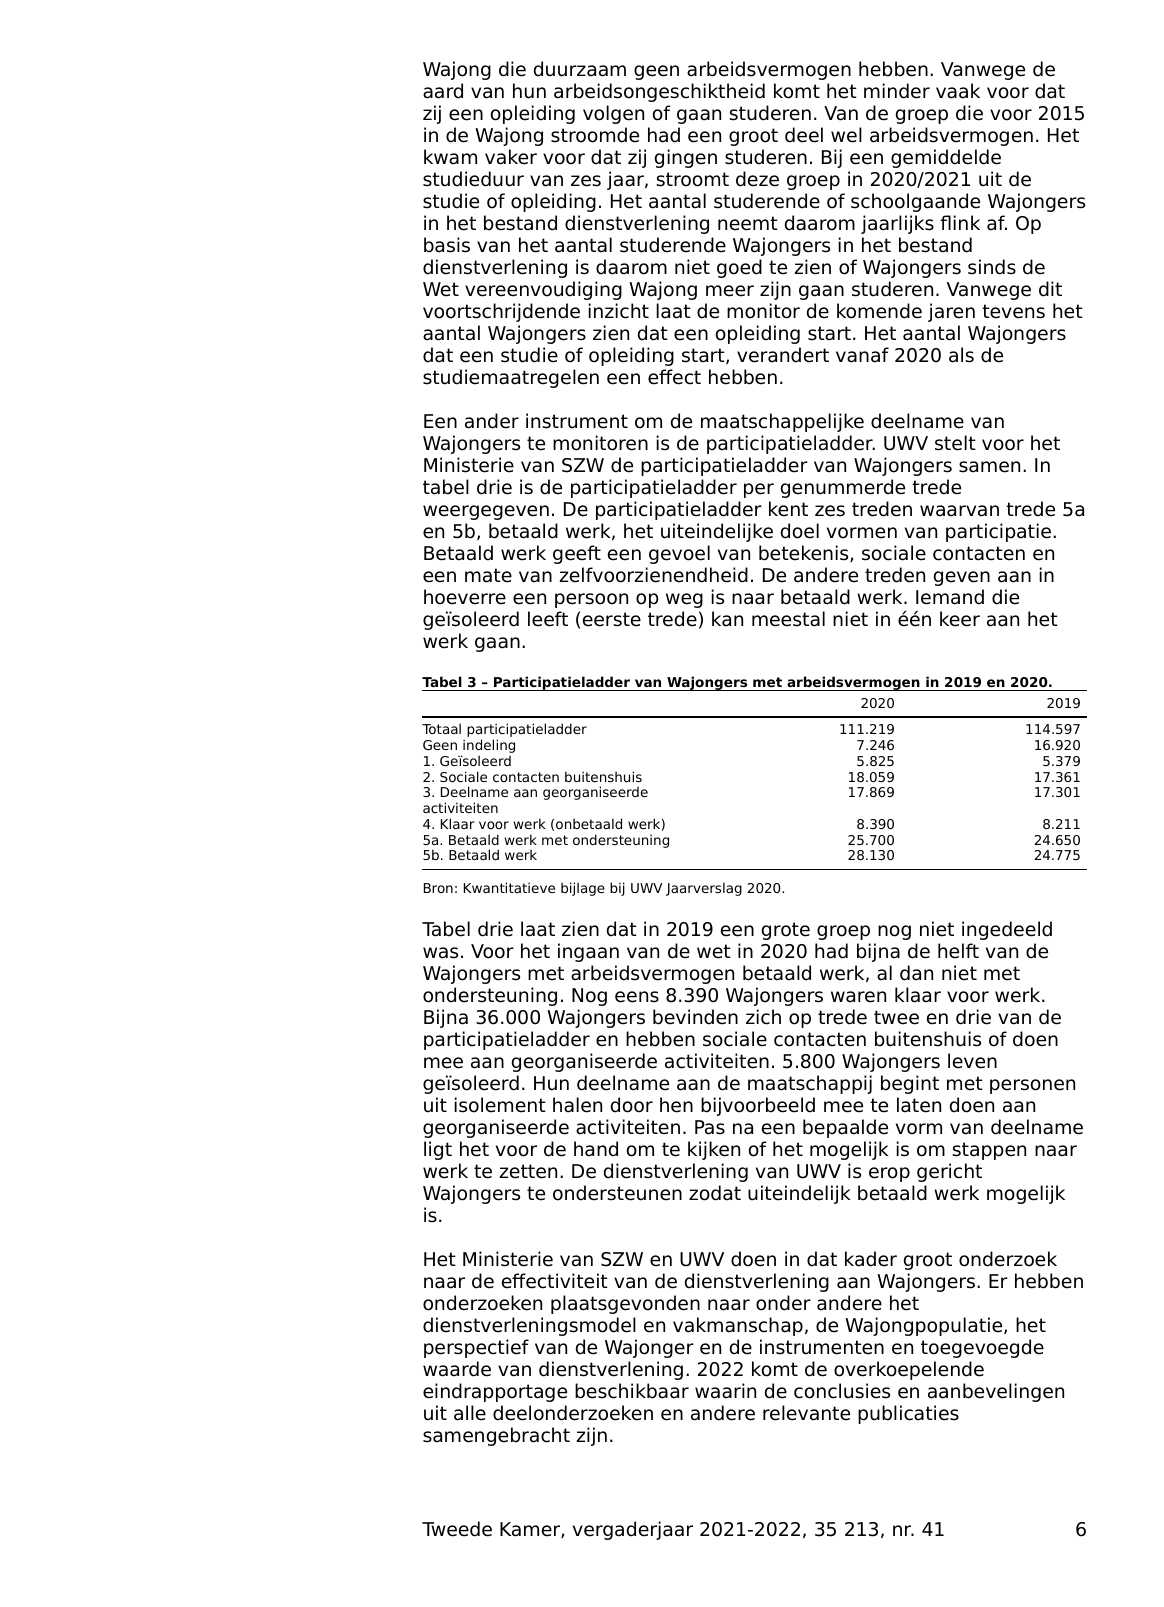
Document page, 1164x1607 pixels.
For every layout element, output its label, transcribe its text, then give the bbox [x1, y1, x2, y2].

text Een ander instrument om de maatschappelijke deelname van Wajongers te monitoren is de participatieladder. UWV stelt voor het Ministerie van SZW de participatieladder van Wajongers samen. In tabel drie is de participatieladder per genummerde trede weergegeven. De participatieladder kent zes treden waarvan trede 5a en 5b, betaald werk, het uiteindelijke doel vormen van participatie. Betaald werk geeft een gevoel van betekenis, sociale contacten en een mate van zelfvoorzienendheid. De andere treden geven aan in hoeverre een persoon op weg is naar betaald werk. Iemand die geïsoleerd leeft (eerste trede) kan meestal niet in één keer aan het werk gaan. [422, 411, 1087, 653]
table_cell 1. Geïsoleerd [422, 754, 680, 769]
table_cell 25.700 [680, 832, 901, 848]
table_cell 2. Sociale contacten buitenshuis [422, 769, 680, 785]
text Het Ministerie van SZW en UWV doen in dat kader groot onderzoek naar de effectiviteit van de dienstverlening aan Wajongers. Er hebben onderzoeken plaatsgevonden naar onder andere het dienstverleningsmodel en vakmanschap, de Wajongpopulatie, het perspectief van de Wajonger en de instrumenten en toegevoegde waarde van dienstverlening. 2022 komt de overkoepelende eindrapportage beschikbaar waarin de conclusies en aanbevelingen uit alle deelonderzoeken en andere relevante publicaties samengebracht zijn. [422, 1249, 1087, 1447]
table_cell 114.597 [901, 718, 1087, 738]
table_cell 2020 [680, 691, 901, 716]
table_cell 8.211 [901, 817, 1087, 832]
table_cell 2019 [901, 691, 1087, 716]
table_cell 17.301 [901, 785, 1087, 817]
table_cell 17.869 [680, 785, 901, 817]
table_header Tabel 3 – Participatieladder van Wajongers met arbeidsvermogen in 2019 en 2020. [422, 675, 1087, 690]
table_cell 18.059 [680, 769, 901, 785]
table_cell 24.775 [901, 848, 1087, 868]
table_cell 8.390 [680, 817, 901, 832]
table_cell 28.130 [680, 848, 901, 868]
table_cell [422, 691, 680, 716]
table_cell 7.246 [680, 738, 901, 754]
table_cell 17.361 [901, 769, 1087, 785]
table_cell 5.825 [680, 754, 901, 769]
table_cell 111.219 [680, 718, 901, 738]
table_cell 4. Klaar voor werk (onbetaald werk) [422, 817, 680, 832]
table_cell 3. Deelname aan georganiseerde activiteiten [422, 785, 680, 817]
table_cell 5.379 [901, 754, 1087, 769]
text Tabel drie laat zien dat in 2019 een grote groep nog niet ingedeeld was. Voor het ingaan van de wet in 2020 had bijna de helft van de Wajongers met arbeidsvermogen betaald werk, al dan niet met ondersteuning. Nog eens 8.390 Wajongers waren klaar voor werk. Bijna 36.000 Wajongers bevinden zich op trede twee en drie van de participatieladder en hebben sociale contacten buitenshuis of doen mee aan georganiseerde activiteiten. 5.800 Wajongers leven geïsoleerd. Hun deelname aan de maatschappij begint met personen uit isolement halen door hen bijvoorbeeld mee te laten doen aan georganiseerde activiteiten. Pas na een bepaalde vorm van deelname ligt het voor de hand om te kijken of het mogelijk is om stappen naar werk te zetten. De dienstverlening van UWV is erop gericht Wajongers te ondersteunen zodat uiteindelijk betaald werk mogelijk is. [422, 919, 1087, 1227]
table_cell Geen indeling [422, 738, 680, 754]
table_cell 24.650 [901, 832, 1087, 848]
table_cell 16.920 [901, 738, 1087, 754]
table_cell Bron: Kwantitatieve bijlage bij UWV Jaarverslag 2020. [422, 870, 1087, 897]
table_cell Totaal participatieladder [422, 718, 680, 738]
table_cell 5b. Betaald werk [422, 848, 680, 868]
table_cell 5a. Betaald werk met ondersteuning [422, 832, 680, 848]
text Wajong die duurzaam geen arbeidsvermogen hebben. Vanwege de aard van hun arbeidsongeschiktheid komt het minder vaak voor dat zij een opleiding volgen of gaan studeren. Van de groep die voor 2015 in de Wajong stroomde had een groot deel wel arbeidsvermogen. Het kwam vaker voor dat zij gingen studeren. Bij een gemiddelde studieduur van zes jaar, stroomt deze groep in 2020/2021 uit de studie of opleiding. Het aantal studerende of schoolgaande Wajongers in het bestand dienstverlening neemt daarom jaarlijks flink af. Op basis van het aantal studerende Wajongers in het bestand dienstverlening is daarom niet goed te zien of Wajongers sinds de Wet vereenvoudiging Wajong meer zijn gaan studeren. Vanwege dit voortschrijdende inzicht laat de monitor de komende jaren tevens het aantal Wajongers zien dat een opleiding start. Het aantal Wajongers dat een studie of opleiding start, verandert vanaf 2020 als de studiemaatregelen een effect hebben. [422, 59, 1087, 389]
